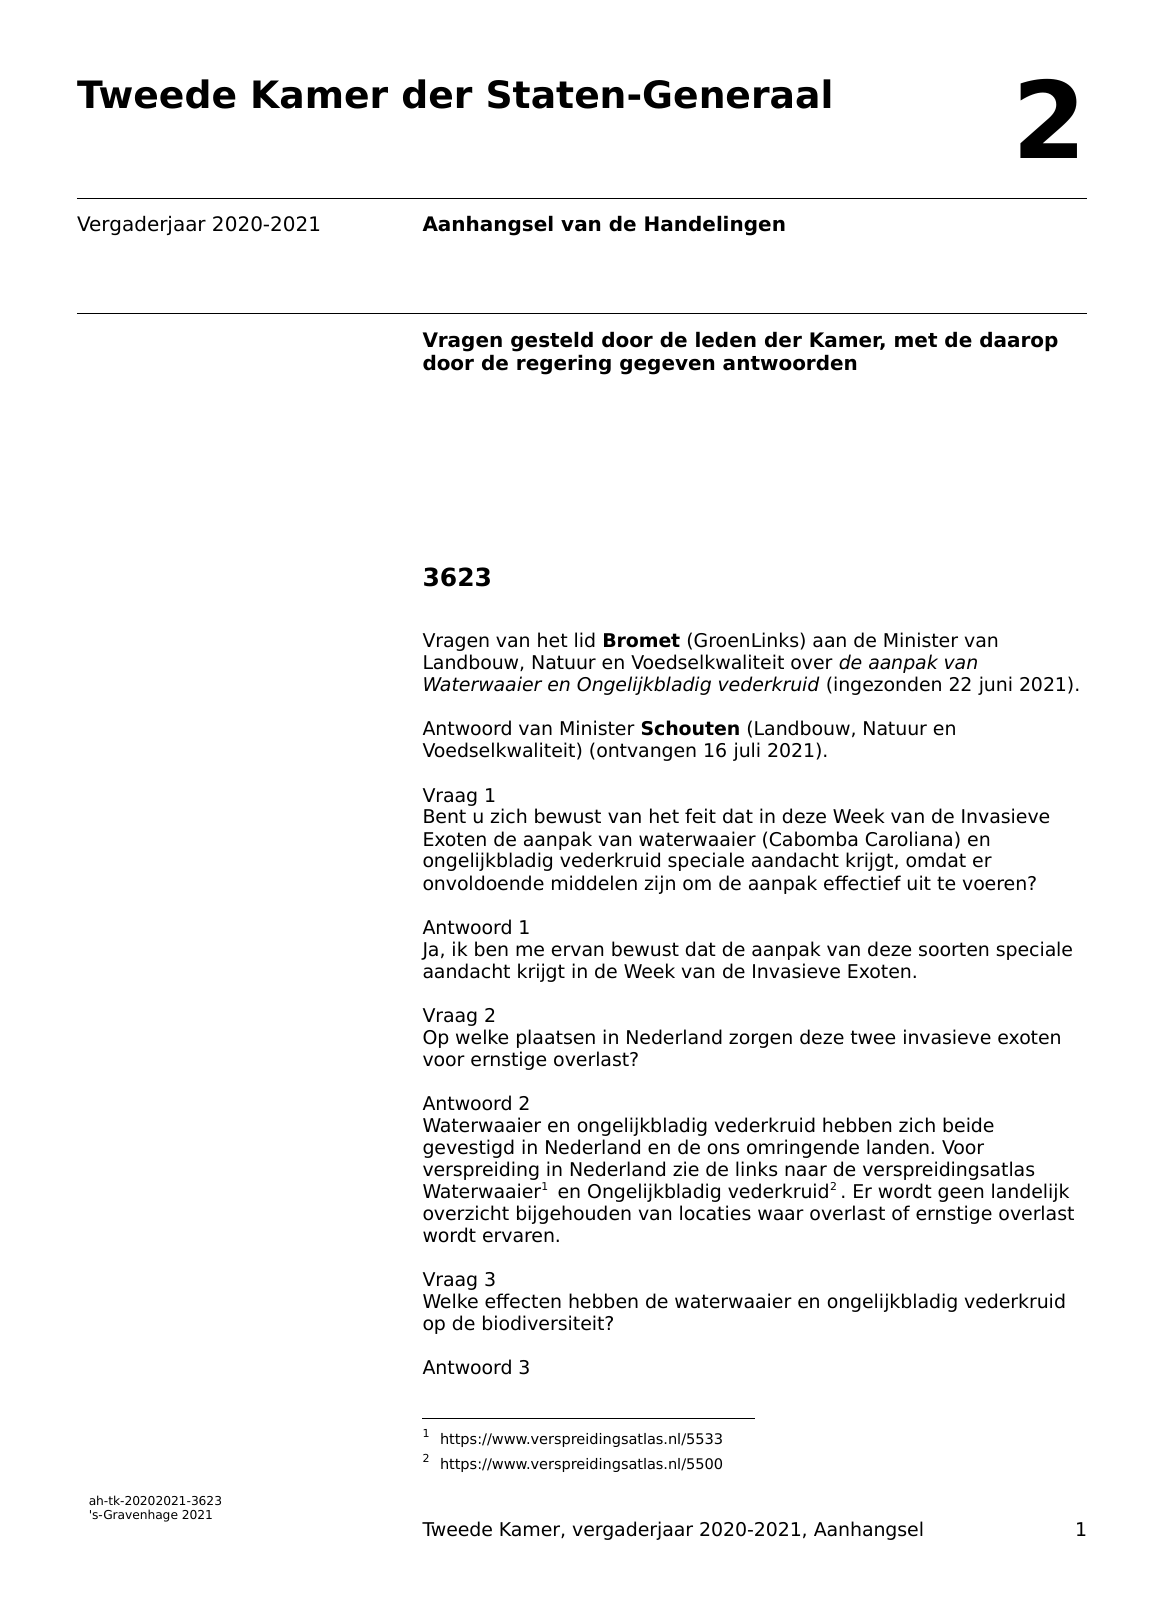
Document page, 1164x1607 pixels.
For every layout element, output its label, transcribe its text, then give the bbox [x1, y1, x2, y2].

text 's-Gravenhage 2021 [88, 1508, 323, 1522]
text Vragen van het lid Bromet (GroenLinks) aan de Minister van Landbouw, Natuur en Voedselkwaliteit over de aanpak van Waterwaaier en Ongelijkbladig vederkruid (ingezonden 22 juni 2021). [422, 630, 1087, 696]
text https://www.verspreidingsatlas.nl/5533 [422, 1427, 1087, 1449]
text Bent u zich bewust van het feit dat in deze Week van de Invasieve Exoten de aanpak van waterwaaier (Cabomba Caroliana) en ongelijkbladig vederkruid speciale aandacht krijgt, omdat er onvoldoende middelen zijn om de aanpak effectief uit te voeren? [422, 806, 1087, 894]
table_header 2 [886, 59, 1087, 198]
table_cell Aanhangsel van de Handelingen [422, 199, 1087, 313]
table_header Tweede Kamer der Staten-Generaal [77, 59, 886, 198]
text Antwoord van Minister Schouten (Landbouw, Natuur en Voedselkwaliteit) (ontvangen 16 juli 2021). [422, 718, 1087, 762]
text Waterwaaier en ongelijkbladig vederkruid hebben zich beide gevestigd in Nederland en de ons omringende landen. Voor verspreiding in Nederland zie de links naar de verspreidingsatlas Waterwaaier en Ongelijkbladig vederkruid. Er wordt geen landelijk overzicht bijgehouden van locaties waar overlast of ernstige overlast wordt ervaren. [422, 1115, 1087, 1247]
text Antwoord 1 [422, 917, 1087, 938]
text Vraag 2 [422, 1005, 1087, 1027]
text Antwoord 2 [422, 1093, 1087, 1115]
table_cell Vragen gesteld door de leden der Kamer, met de daarop door de regering gegeven antwoorden [422, 314, 1087, 375]
text ah-tk-20202021-3623 [88, 1494, 323, 1508]
text Vraag 3 [422, 1269, 1087, 1291]
text Vraag 1 [422, 784, 1087, 806]
table_cell Vergaderjaar 2020-2021 [77, 199, 422, 313]
text Antwoord 3 [422, 1357, 1087, 1379]
text Op welke plaatsen in Nederland zorgen deze twee invasieve exoten voor ernstige overlast? [422, 1027, 1087, 1071]
text 3623 [422, 563, 1087, 592]
table_cell [77, 314, 422, 375]
text https://www.verspreidingsatlas.nl/5500 [422, 1452, 1087, 1474]
text Welke effecten hebben de waterwaaier en ongelijkbladig vederkruid op de biodiversiteit? [422, 1291, 1087, 1335]
text Ja, ik ben me ervan bewust dat de aanpak van deze soorten speciale aandacht krijgt in de Week van de Invasieve Exoten. [422, 938, 1087, 982]
